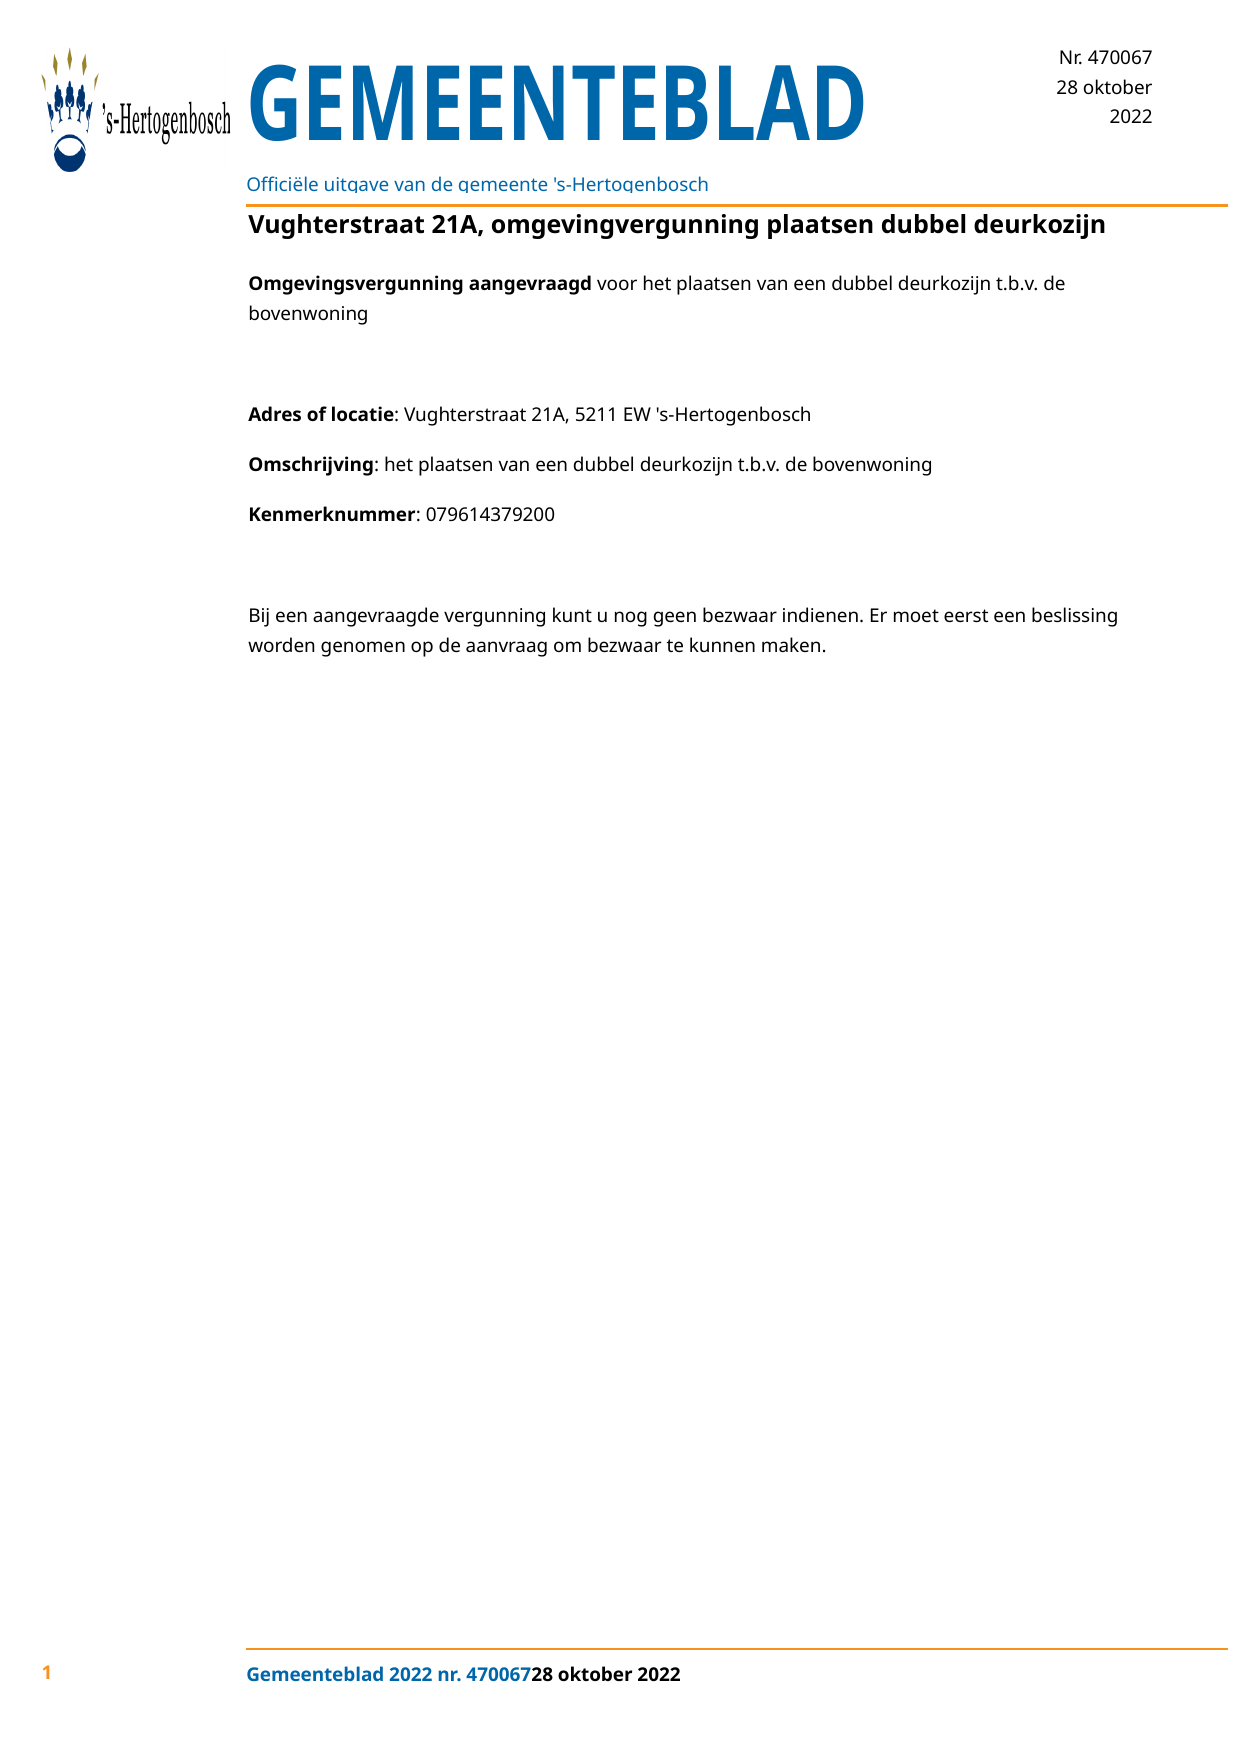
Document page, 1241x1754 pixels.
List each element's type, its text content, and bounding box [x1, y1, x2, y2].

text Omschrijving: het plaatsen van een dubbel deurkozijn t.b.v. de bovenwoning [248, 451, 1152, 477]
text Omgevingsvergunning aangevraagd voor het plaatsen van een dubbel deurkozijn t.b.v. de bovenwoning [248, 270, 1152, 326]
text Adres of locatie: Vughterstraat 21A, 5211 EW 's-Hertogenbosch [248, 401, 1152, 426]
text Kenmerknummer: 079614379200 [248, 502, 1152, 527]
text Vughterstraat 21A, omgevingvergunning plaatsen dubbel deurkozijn [248, 207, 1152, 241]
text Bij een aangevraagde vergunning kunt u nog geen bezwaar indienen. Er moet eerst een beslissing worden genomen op de aanvraag om bezwaar te kunnen maken. [248, 602, 1152, 658]
picture [41, 47, 231, 172]
